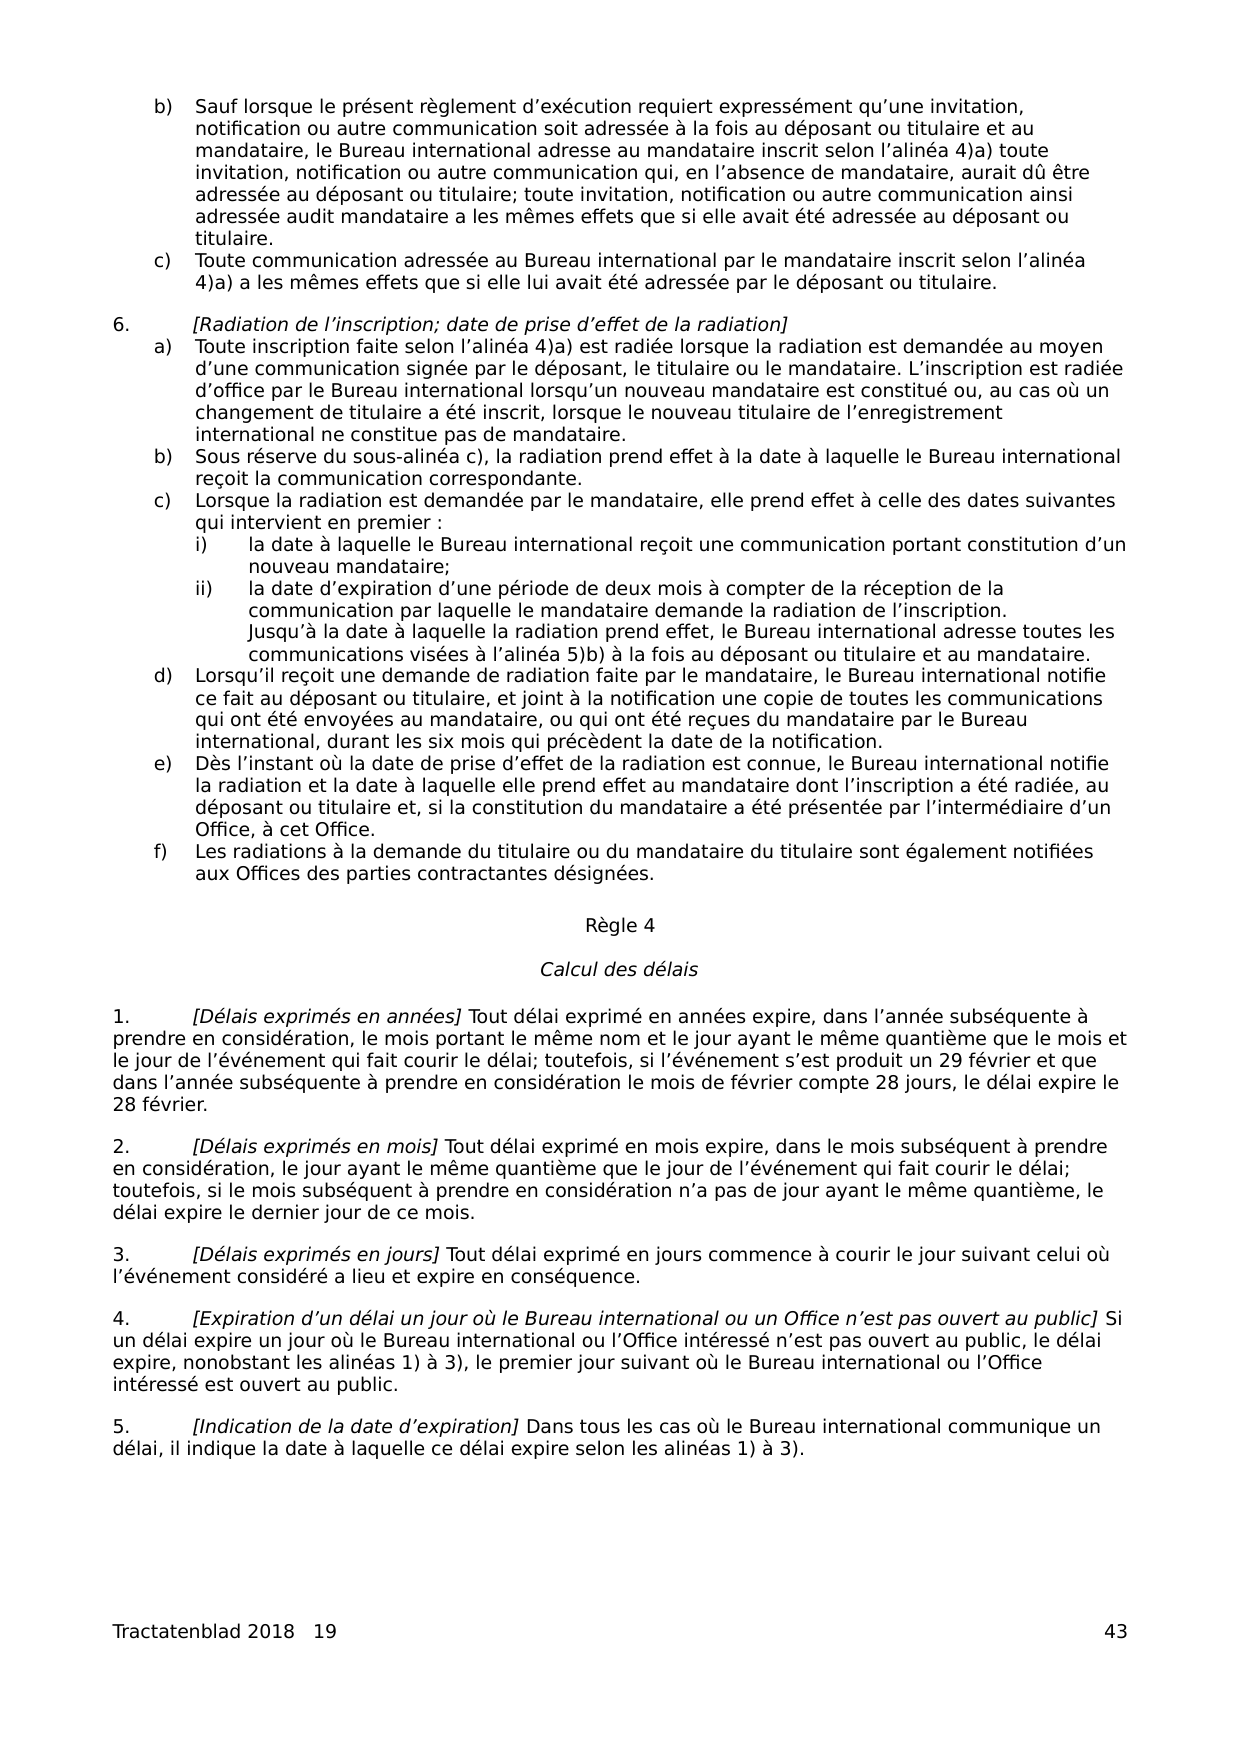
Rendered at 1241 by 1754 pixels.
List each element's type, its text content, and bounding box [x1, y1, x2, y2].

text 3. [Délais exprimés en jours] Tout délai exprimé en jours commence à courir le jour suivant celui où l’événement considéré a lieu et expire en conséquence. [112, 1244, 1128, 1288]
text ii) la date d’expiration d’une période de deux mois à compter de la réception de la communication par laquelle le mandataire demande la radiation de l’inscription. [195, 577, 1128, 621]
text 6. [Radiation de l’inscription; date de prise d’effet de la radiation] [112, 314, 1128, 336]
text i) la date à laquelle le Bureau international reçoit une communication portant constitution d’un nouveau mandataire; [195, 533, 1128, 577]
text Jusqu’à la date à laquelle la radiation prend effet, le Bureau international adresse toutes les communications visées à l’alinéa 5)b) à la fois au déposant ou titulaire et au mandataire. [248, 621, 1128, 665]
text f) Les radiations à la demande du titulaire ou du mandataire du titulaire sont également notifiées aux Offices des parties contractantes désignées. [153, 841, 1128, 885]
text 1. [Délais exprimés en années] Tout délai exprimé en années expire, dans l’année subséquente à prendre en considération, le mois portant le même nom et le jour ayant le même quantième que le mois et le jour de l’événement qui fait courir le délai; toutefois, si l’événement s’est produit un 29 février et que dans l’année subséquente à prendre en considération le mois de février compte 28 jours, le délai expire le 28 février. [112, 1006, 1128, 1116]
text c) Lorsque la radiation est demandée par le mandataire, elle prend effet à celle des dates suivantes qui intervient en premier : [153, 489, 1128, 533]
text b) Sauf lorsque le présent règlement d’exécution requiert expressément qu’une invitation, notification ou autre communication soit adressée à la fois au déposant ou titulaire et au mandataire, le Bureau international adresse au mandataire inscrit selon l’alinéa 4)a) toute invitation, notification ou autre communication qui, en l’absence de mandataire, aurait dû être adressée au déposant ou titulaire; toute invitation, notification ou autre communication ainsi adressée audit mandataire a les mêmes effets que si elle avait été adressée au déposant ou titulaire. [153, 96, 1128, 250]
text c) Toute communication adressée au Bureau international par le mandataire inscrit selon l’alinéa 4)a) a les mêmes effets que si elle lui avait été adressée par le déposant ou titulaire. [153, 250, 1128, 294]
text b) Sous réserve du sous-alinéa c), la radiation prend effet à la date à laquelle le Bureau international reçoit la communication correspondante. [153, 446, 1128, 489]
text a) Toute inscription faite selon l’alinéa 4)a) est radiée lorsque la radiation est demandée au moyen d’une communication signée par le déposant, le titulaire ou le mandataire. L’inscription est radiée d’office par le Bureau international lorsqu’un nouveau mandataire est constitué ou, au cas où un changement de titulaire a été inscrit, lorsque le nouveau titulaire de l’enregistrement international ne constitue pas de mandataire. [153, 336, 1128, 446]
text 5. [Indication de la date d’expiration] Dans tous les cas où le Bureau international communique un délai, il indique la date à laquelle ce délai expire selon les alinéas 1) à 3). [112, 1416, 1128, 1460]
text e) Dès l’instant où la date de prise d’effet de la radiation est connue, le Bureau international notifie la radiation et la date à laquelle elle prend effet au mandataire dont l’inscription a été radiée, au déposant ou titulaire et, si la constitution du mandataire a été présentée par l’intermédiaire d’un Office, à cet Office. [153, 753, 1128, 841]
text 4. [Expiration d’un délai un jour où le Bureau international ou un Office n’est pas ouvert au public] Si un délai expire un jour où le Bureau international ou l’Office intéressé n’est pas ouvert au public, le délai expire, nonobstant les alinéas 1) à 3), le premier jour suivant où le Bureau international ou l’Office intéressé est ouvert au public. [112, 1308, 1128, 1396]
subtitle Règle 4 Calcul des délais [112, 915, 1128, 981]
text d) Lorsqu’il reçoit une demande de radiation faite par le mandataire, le Bureau international notifie ce fait au déposant ou titulaire, et joint à la notification une copie de toutes les communications qui ont été envoyées au mandataire, ou qui ont été reçues du mandataire par le Bureau international, durant les six mois qui précèdent la date de la notification. [153, 665, 1128, 753]
text 2. [Délais exprimés en mois] Tout délai exprimé en mois expire, dans le mois subséquent à prendre en considération, le jour ayant le même quantième que le jour de l’événement qui fait courir le délai; toutefois, si le mois subséquent à prendre en considération n’a pas de jour ayant le même quantième, le délai expire le dernier jour de ce mois. [112, 1136, 1128, 1224]
